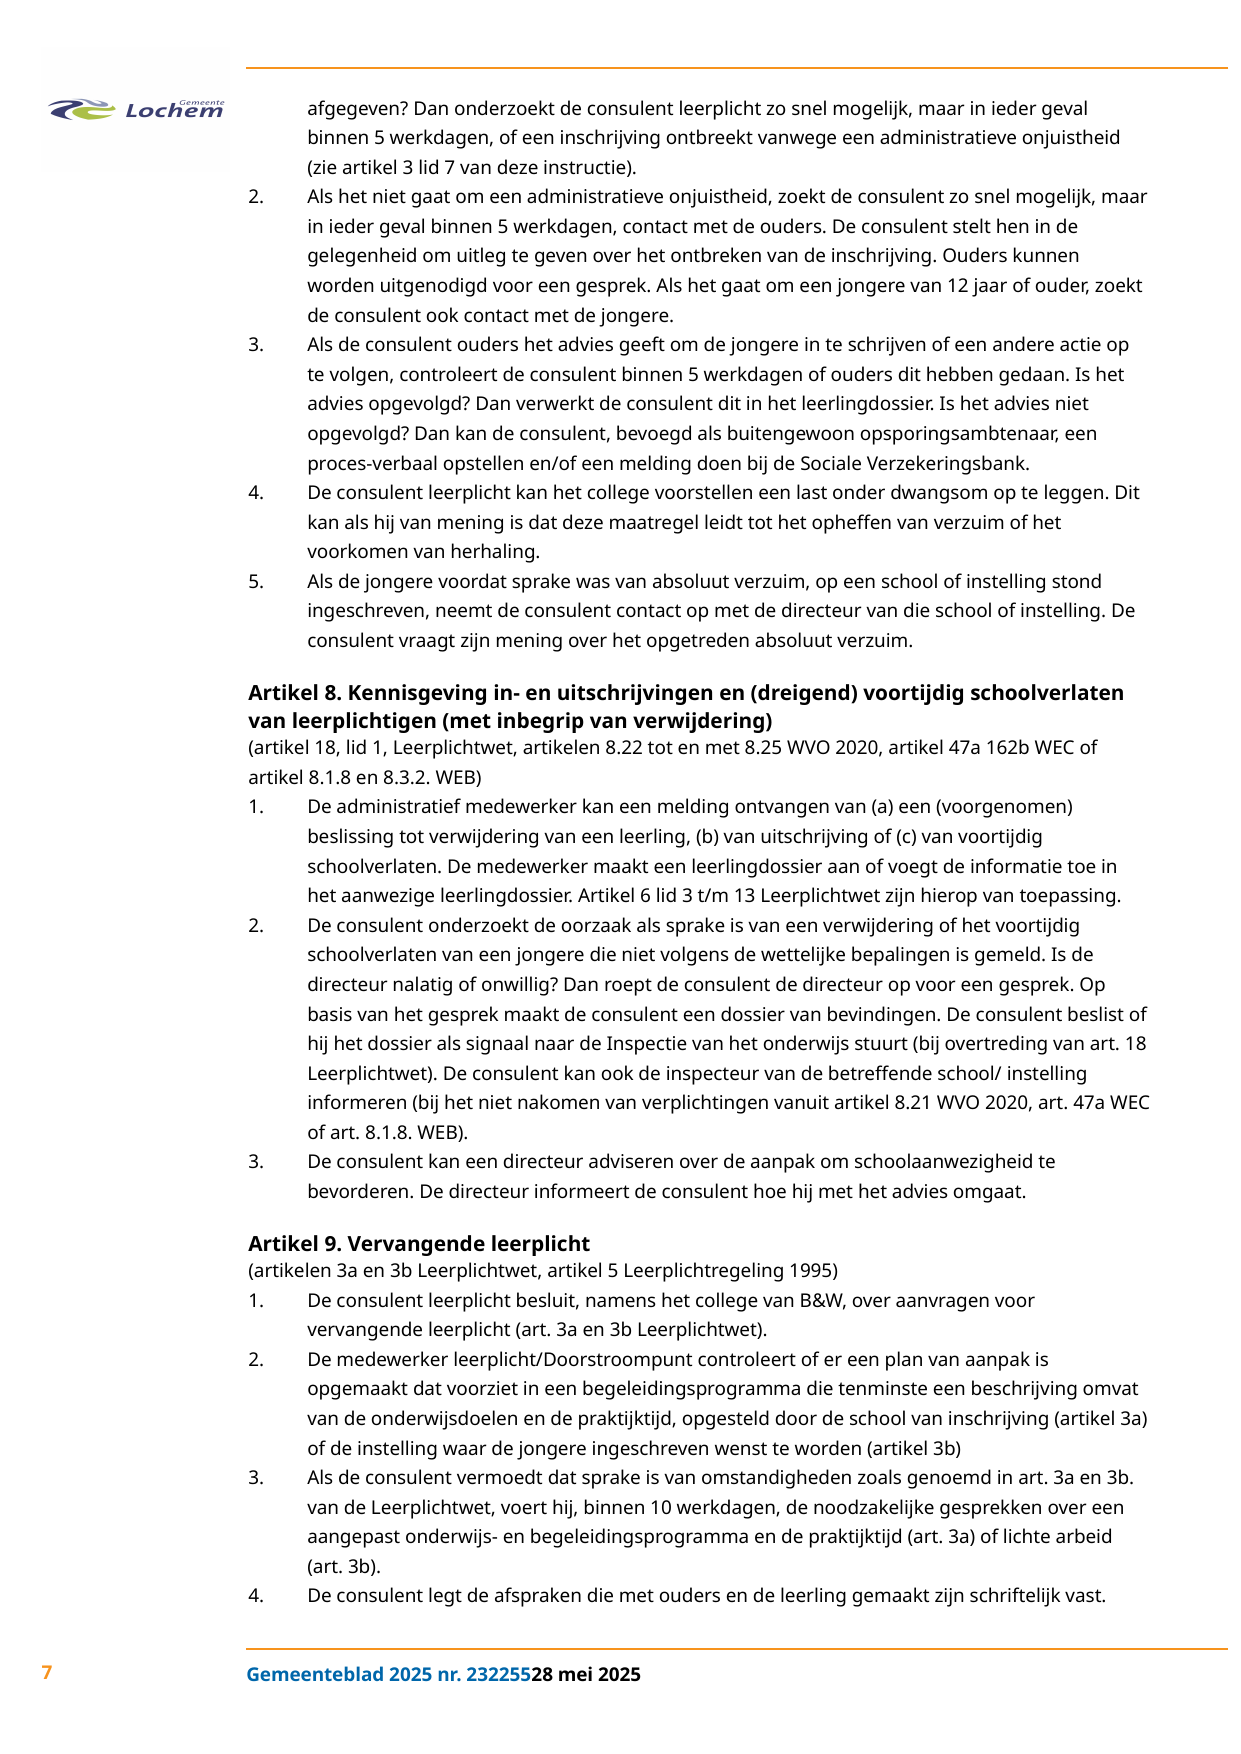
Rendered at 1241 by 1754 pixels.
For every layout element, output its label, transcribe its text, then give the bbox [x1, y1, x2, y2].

list De administratief medewerker kan een melding ontvangen van (a) een (voorgenomen) beslissing tot verwijdering van een leerling, (b) van uitschrijving of (c) van voortijdig schoolverlaten. De medewerker maakt een leerlingdossier aan of voegt de informatie toe in het aanwezige leerlingdossier. Artikel 6 lid 3 t/m 13 Leerplichtwet zijn hierop van toepassing. [248, 794, 1152, 908]
text Artikel 8. Kennisgeving in- en uitschrijvingen en (dreigend) voortijdig schoolverlaten van leerplichtigen (met inbegrip van verwijdering) [248, 678, 1152, 734]
picture [41, 47, 231, 172]
text Artikel 9. Vervangende leerplicht [248, 1229, 1152, 1257]
list De consulent leerplicht kan het college voorstellen een last onder dwangsom op te leggen. Dit kan als hij van mening is dat deze maatregel leidt tot het opheffen van verzuim of het voorkomen van herhaling. [248, 479, 1152, 564]
list afgegeven? Dan onderzoekt de consulent leerplicht zo snel mogelijk, maar in ieder geval binnen 5 werkdagen, of een inschrijving ontbreekt vanwege een administratieve onjuistheid (zie artikel 3 lid 7 van deze instructie). [248, 95, 1152, 180]
list De consulent leerplicht besluit, namens het college van B&W, over aanvragen voor vervangende leerplicht (art. 3a en 3b Leerplichtwet). [248, 1287, 1152, 1342]
list De consulent onderzoekt de oorzaak als sprake is van een verwijdering of het voortijdig schoolverlaten van een jongere die niet volgens de wettelijke bepalingen is gemeld. Is de directeur nalatig of onwillig? Dan roept de consulent de directeur op voor een gesprek. Op basis van het gesprek maakt de consulent een dossier van bevindingen. De consulent beslist of hij het dossier als signaal naar de Inspectie van het onderwijs stuurt (bij overtreding van art. 18 Leerplichtwet). De consulent kan ook de inspecteur van de betreffende school/ instelling informeren (bij het niet nakomen van verplichtingen vanuit artikel 8.21 WVO 2020, art. 47a WEC of art. 8.1.8. WEB). [248, 912, 1152, 1145]
list Als het niet gaat om een administratieve onjuistheid, zoekt de consulent zo snel mogelijk, maar in ieder geval binnen 5 werkdagen, contact met de ouders. De consulent stelt hen in de gelegenheid om uitleg te geven over het ontbreken van de inschrijving. Ouders kunnen worden uitgenodigd voor een gesprek. Als het gaat om een jongere van 12 jaar of ouder, zoekt de consulent ook contact met de jongere. [248, 183, 1152, 328]
list De consulent kan een directeur adviseren over de aanpak om schoolaanwezigheid te bevorderen. De directeur informeert de consulent hoe hij met het advies omgaat. [248, 1149, 1152, 1204]
text (artikelen 3a en 3b Leerplichtwet, artikel 5 Leerplichtregeling 1995) [248, 1257, 1152, 1283]
text (artikel 18, lid 1, Leerplichtwet, artikelen 8.22 tot en met 8.25 WVO 2020, artikel 47a 162b WEC of artikel 8.1.8 en 8.3.2. WEB) [248, 734, 1152, 790]
list De medewerker leerplicht/Doorstroompunt controleert of er een plan van aanpak is opgemaakt dat voorziet in een begeleidingsprogramma die tenminste een beschrijving omvat van de onderwijsdoelen en de praktijktijd, opgesteld door de school van inschrijving (artikel 3a) of de instelling waar de jongere ingeschreven wenst te worden (artikel 3b) [248, 1346, 1152, 1460]
list Als de jongere voordat sprake was van absoluut verzuim, op een school of instelling stond ingeschreven, neemt de consulent contact op met de directeur van die school of instelling. De consulent vraagt zijn mening over het opgetreden absoluut verzuim. [248, 568, 1152, 653]
list Als de consulent ouders het advies geeft om de jongere in te schrijven of een andere actie op te volgen, controleert de consulent binnen 5 werkdagen of ouders dit hebben gedaan. Is het advies opgevolgd? Dan verwerkt de consulent dit in het leerlingdossier. Is het advies niet opgevolgd? Dan kan de consulent, bevoegd als buitengewoon opsporingsambtenaar, een proces-verbaal opstellen en/of een melding doen bij de Sociale Verzekeringsbank. [248, 331, 1152, 476]
list De consulent legt de afspraken die met ouders en de leerling gemaakt zijn schriftelijk vast. [248, 1583, 1152, 1608]
list Als de consulent vermoedt dat sprake is van omstandigheden zoals genoemd in art. 3a en 3b. van de Leerplichtwet, voert hij, binnen 10 werkdagen, de noodzakelijke gesprekken over een aangepast onderwijs- en begeleidingsprogramma en de praktijktijd (art. 3a) of lichte arbeid (art. 3b). [248, 1464, 1152, 1579]
